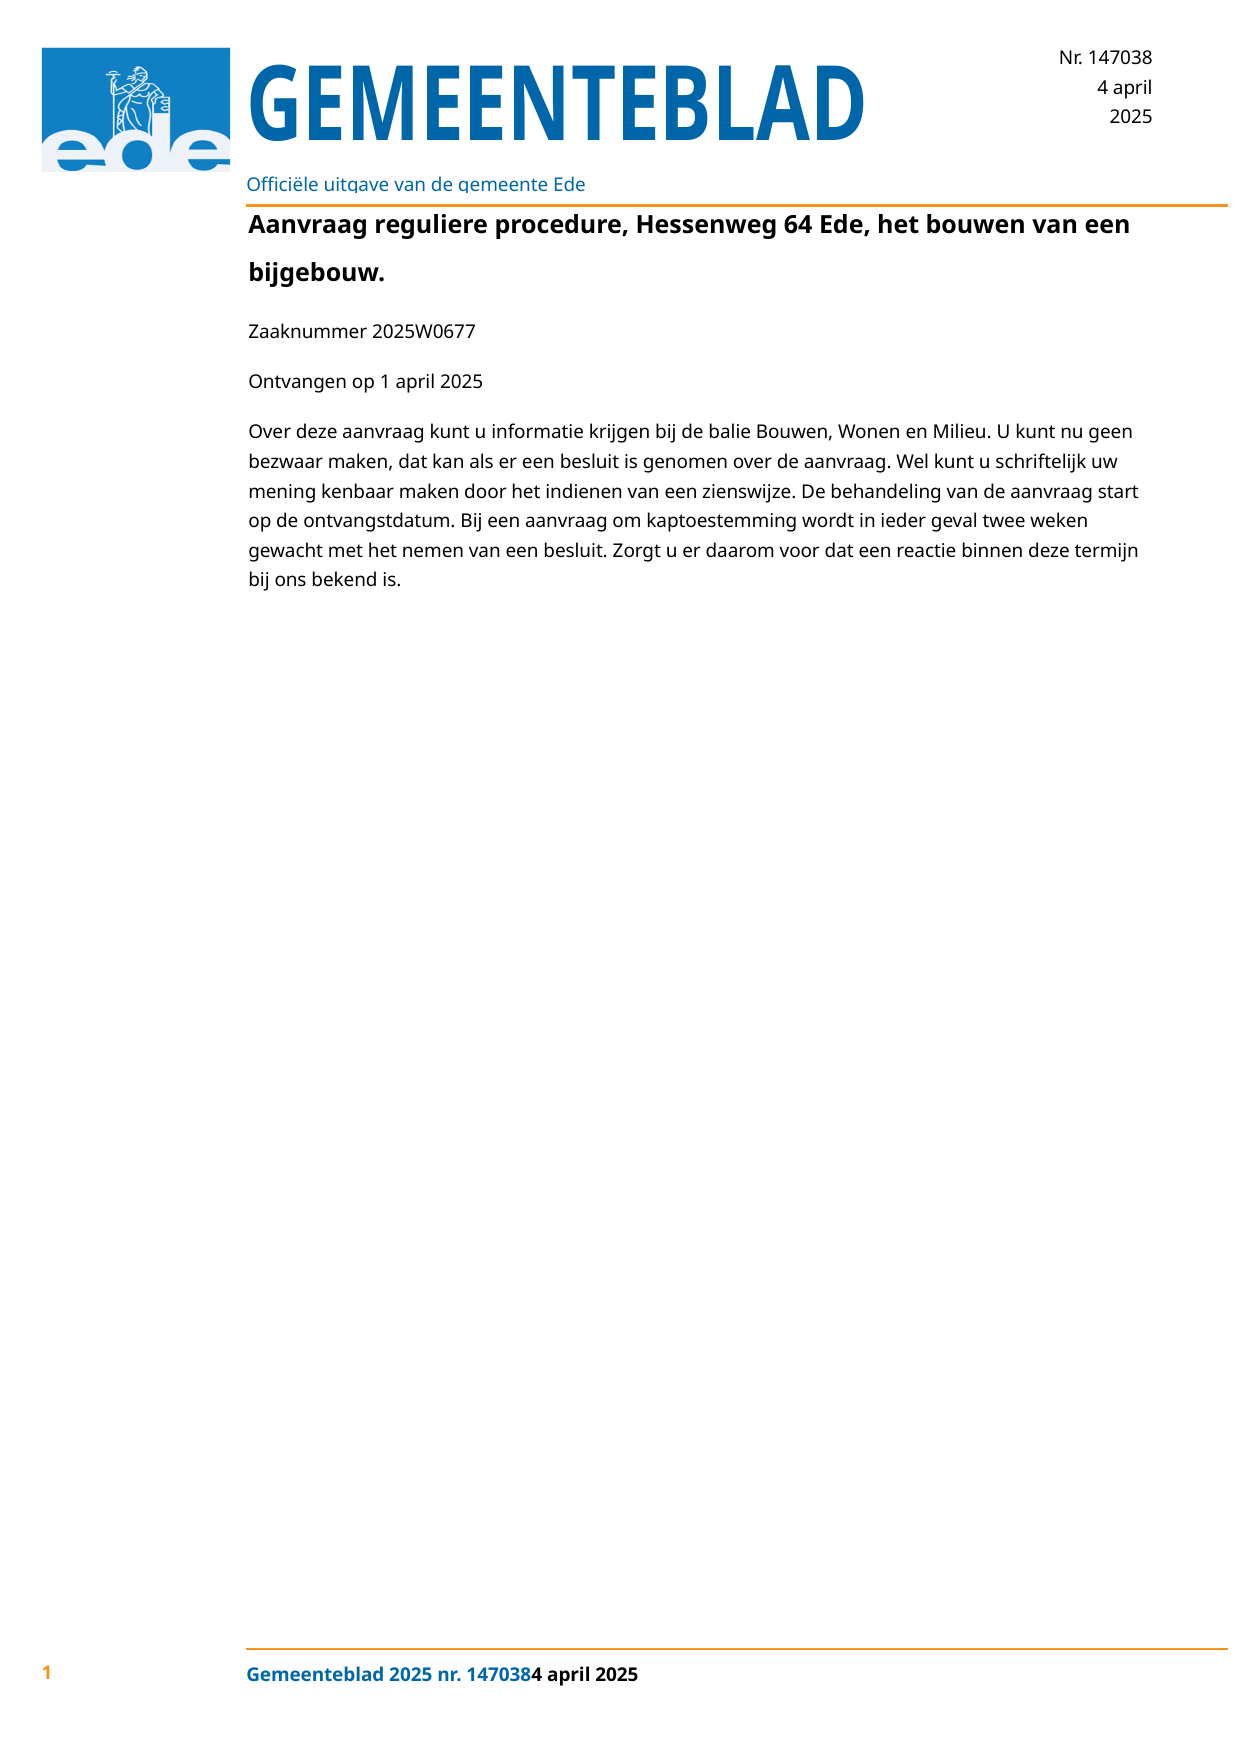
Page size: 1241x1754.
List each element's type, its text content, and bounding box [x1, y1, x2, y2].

picture [41, 47, 231, 172]
text Aanvraag reguliere procedure, Hessenweg 64 Ede, het bouwen van een bijgebouw. [248, 207, 1152, 288]
text Ontvangen op 1 april 2025 [248, 368, 1152, 394]
text Over deze aanvraag kunt u informatie krijgen bij de balie Bouwen, Wonen en Milieu. U kunt nu geen bezwaar maken, dat kan als er een besluit is genomen over de aanvraag. Wel kunt u schriftelijk uw mening kenbaar maken door het indienen van een zienswijze. De behandeling van de aanvraag start op de ontvangstdatum. Bij een aanvraag om kaptoestemming wordt in ieder geval twee weken gewacht met het nemen van een besluit. Zorgt u er daarom voor dat een reactie binnen deze termijn bij ons bekend is. [248, 419, 1152, 592]
text Zaaknummer 2025W0677 [248, 318, 1152, 344]
